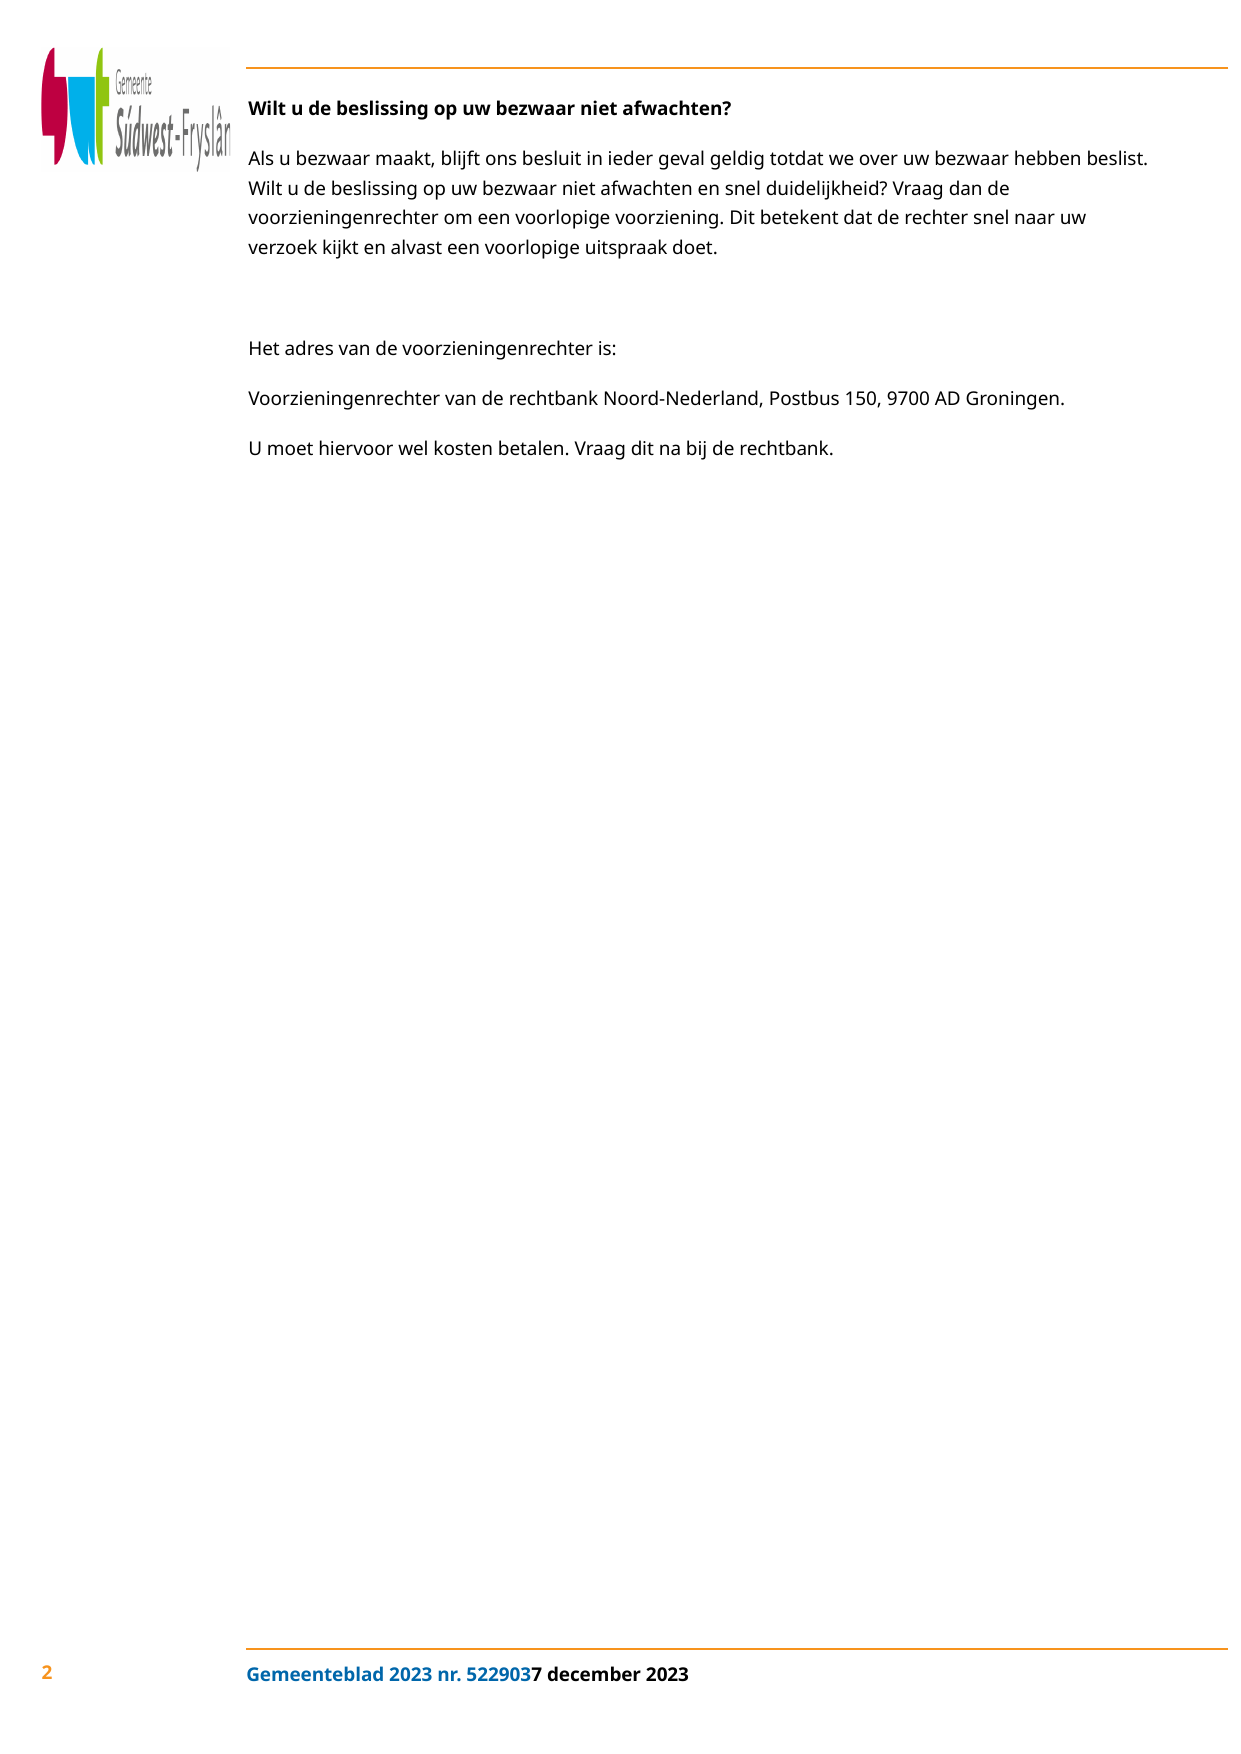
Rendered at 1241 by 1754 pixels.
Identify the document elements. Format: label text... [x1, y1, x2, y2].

text Het adres van de voorzieningenrechter is: [248, 335, 1152, 361]
text Als u bezwaar maakt, blijft ons besluit in ieder geval geldig totdat we over uw bezwaar hebben beslist. Wilt u de beslissing op uw bezwaar niet afwachten en snel duidelijkheid? Vraag dan de voorzieningenrechter om een voorlopige voorziening. Dit betekent dat de rechter snel naar uw verzoek kijkt en alvast een voorlopige uitspraak doet. [248, 145, 1152, 260]
text Wilt u de beslissing op uw bezwaar niet afwachten? [248, 95, 1152, 121]
text U moet hiervoor wel kosten betalen. Vraag dit na bij de rechtbank. [248, 436, 1152, 461]
picture [41, 47, 231, 172]
text Voorzieningenrechter van de rechtbank Noord-Nederland, Postbus 150, 9700 AD Groningen. [248, 385, 1152, 411]
